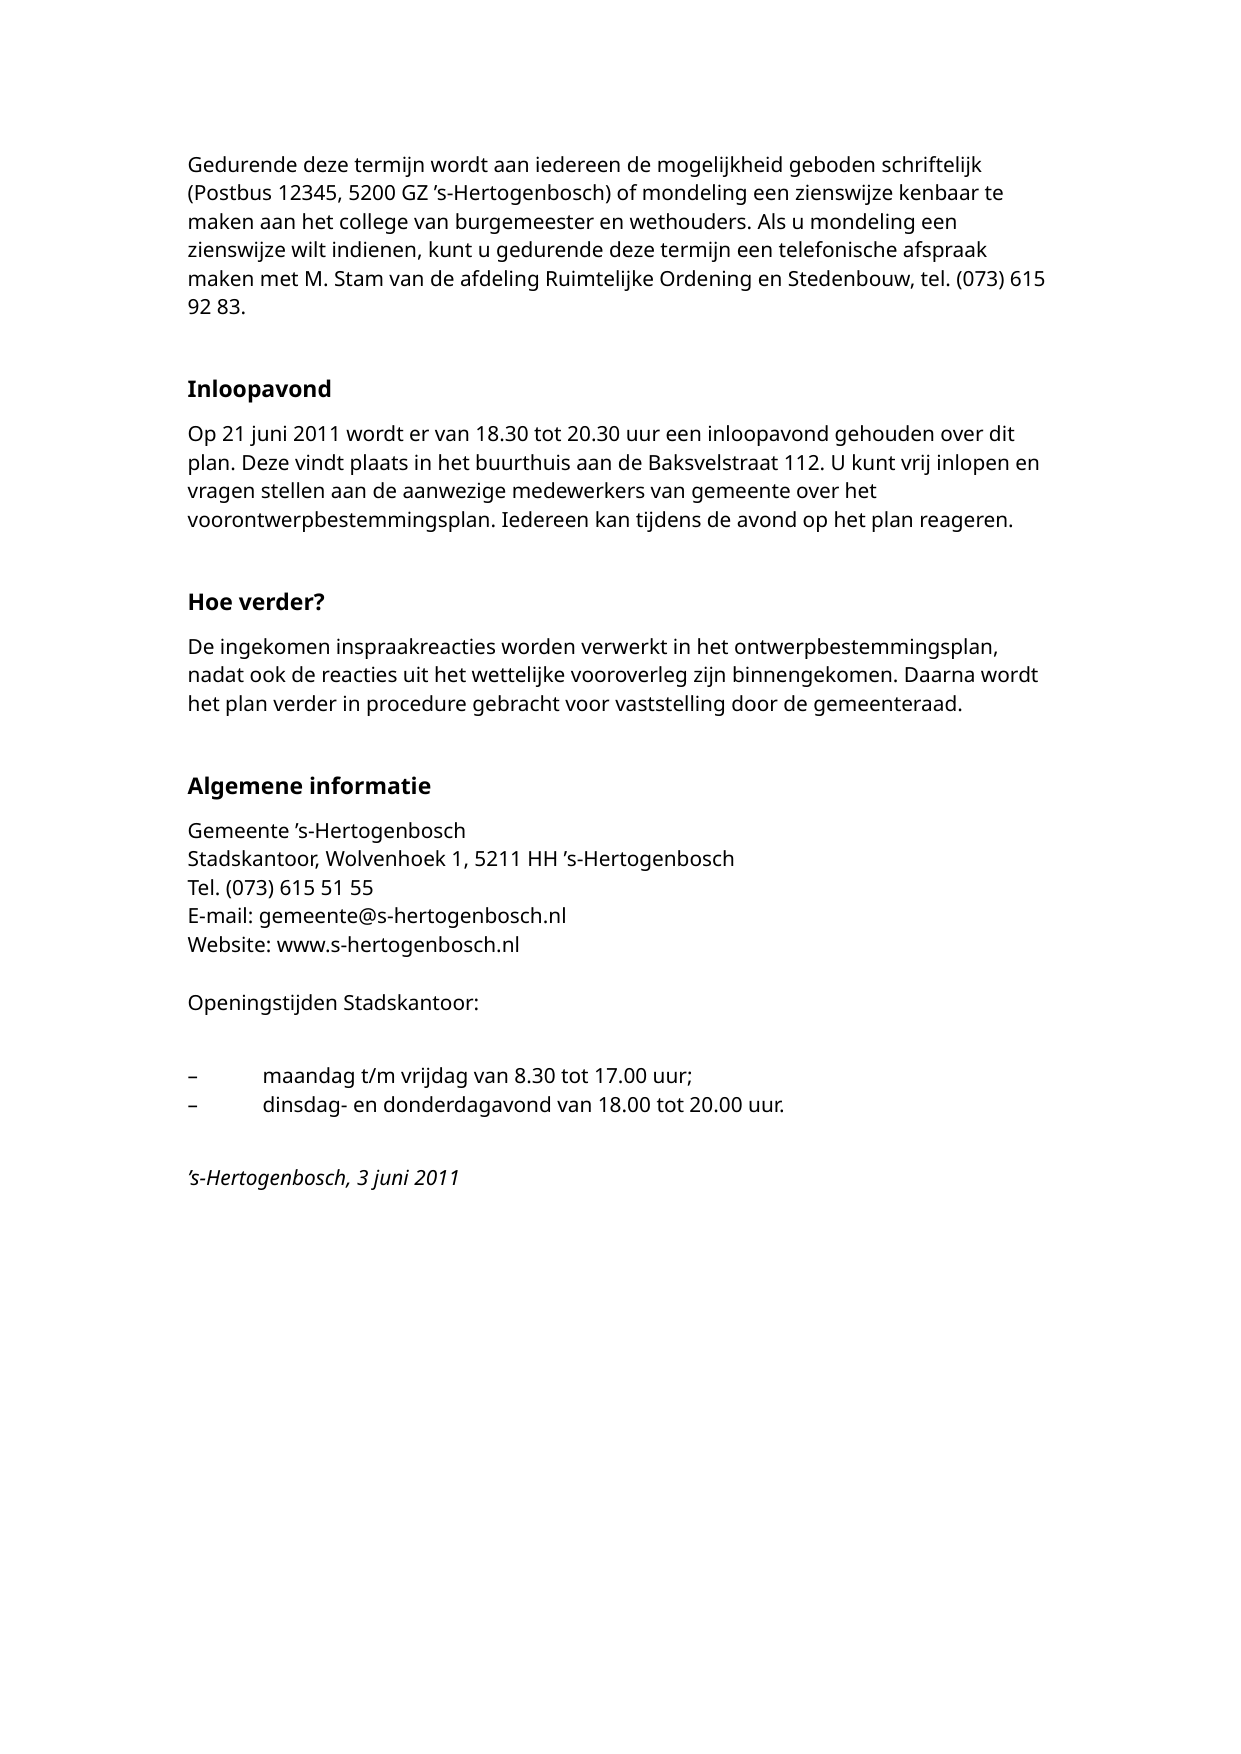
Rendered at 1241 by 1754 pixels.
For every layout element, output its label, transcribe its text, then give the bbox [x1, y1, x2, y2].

list maandag t/m vrijdag van 8.30 tot 17.00 uur; [187, 1062, 1053, 1090]
subtitle Hoe verder? [187, 586, 1053, 617]
subtitle Inloopavond [187, 373, 1053, 404]
text Gedurende deze termijn wordt aan iedereen de mogelijkheid geboden schriftelijk (Postbus 12345, 5200 GZ ’s-Hertogenbosch) of mondeling een zienswijze kenbaar te maken aan het college van burgemeester en wethouders. Als u mondeling een zienswijze wilt indienen, kunt u gedurende deze termijn een telefonische afspraak maken met M. Stam van de afdeling Ruimtelijke Ordening en Stedenbouw, tel. (073) 615 92 83. [187, 150, 1053, 321]
text Website: www.s-hertogenbosch.nl [187, 930, 1053, 958]
subtitle Algemene informatie [187, 770, 1053, 801]
text E-mail: gemeente@s-hertogenbosch.nl [187, 901, 1053, 930]
list dinsdag- en donderdagavond van 18.00 tot 20.00 uur. [187, 1090, 1053, 1118]
text Gemeente ’s-Hertogenbosch [187, 816, 1053, 844]
text Op 21 juni 2011 wordt er van 18.30 tot 20.30 uur een inloopavond gehouden over dit plan. Deze vindt plaats in het buurthuis aan de Baksvelstraat 112. U kunt vrij inlopen en vragen stellen aan de aanwezige medewerkers van gemeente over het voorontwerpbestemmingsplan. Iedereen kan tijdens de avond op het plan reageren. [187, 419, 1053, 533]
text Tel. (073) 615 51 55 [187, 873, 1053, 901]
text Stadskantoor, Wolvenhoek 1, 5211 HH ’s-Hertogenbosch [187, 844, 1053, 873]
text ’s-Hertogenbosch, 3 juni 2011 [187, 1163, 1053, 1192]
text Openingstijden Stadskantoor: [187, 988, 1053, 1017]
text De ingekomen inspraakreacties worden verwerkt in het ontwerpbestemmingsplan, nadat ook de reacties uit het wettelijke vooroverleg zijn binnengekomen. Daarna wordt het plan verder in procedure gebracht voor vaststelling door de gemeenteraad. [187, 632, 1053, 717]
